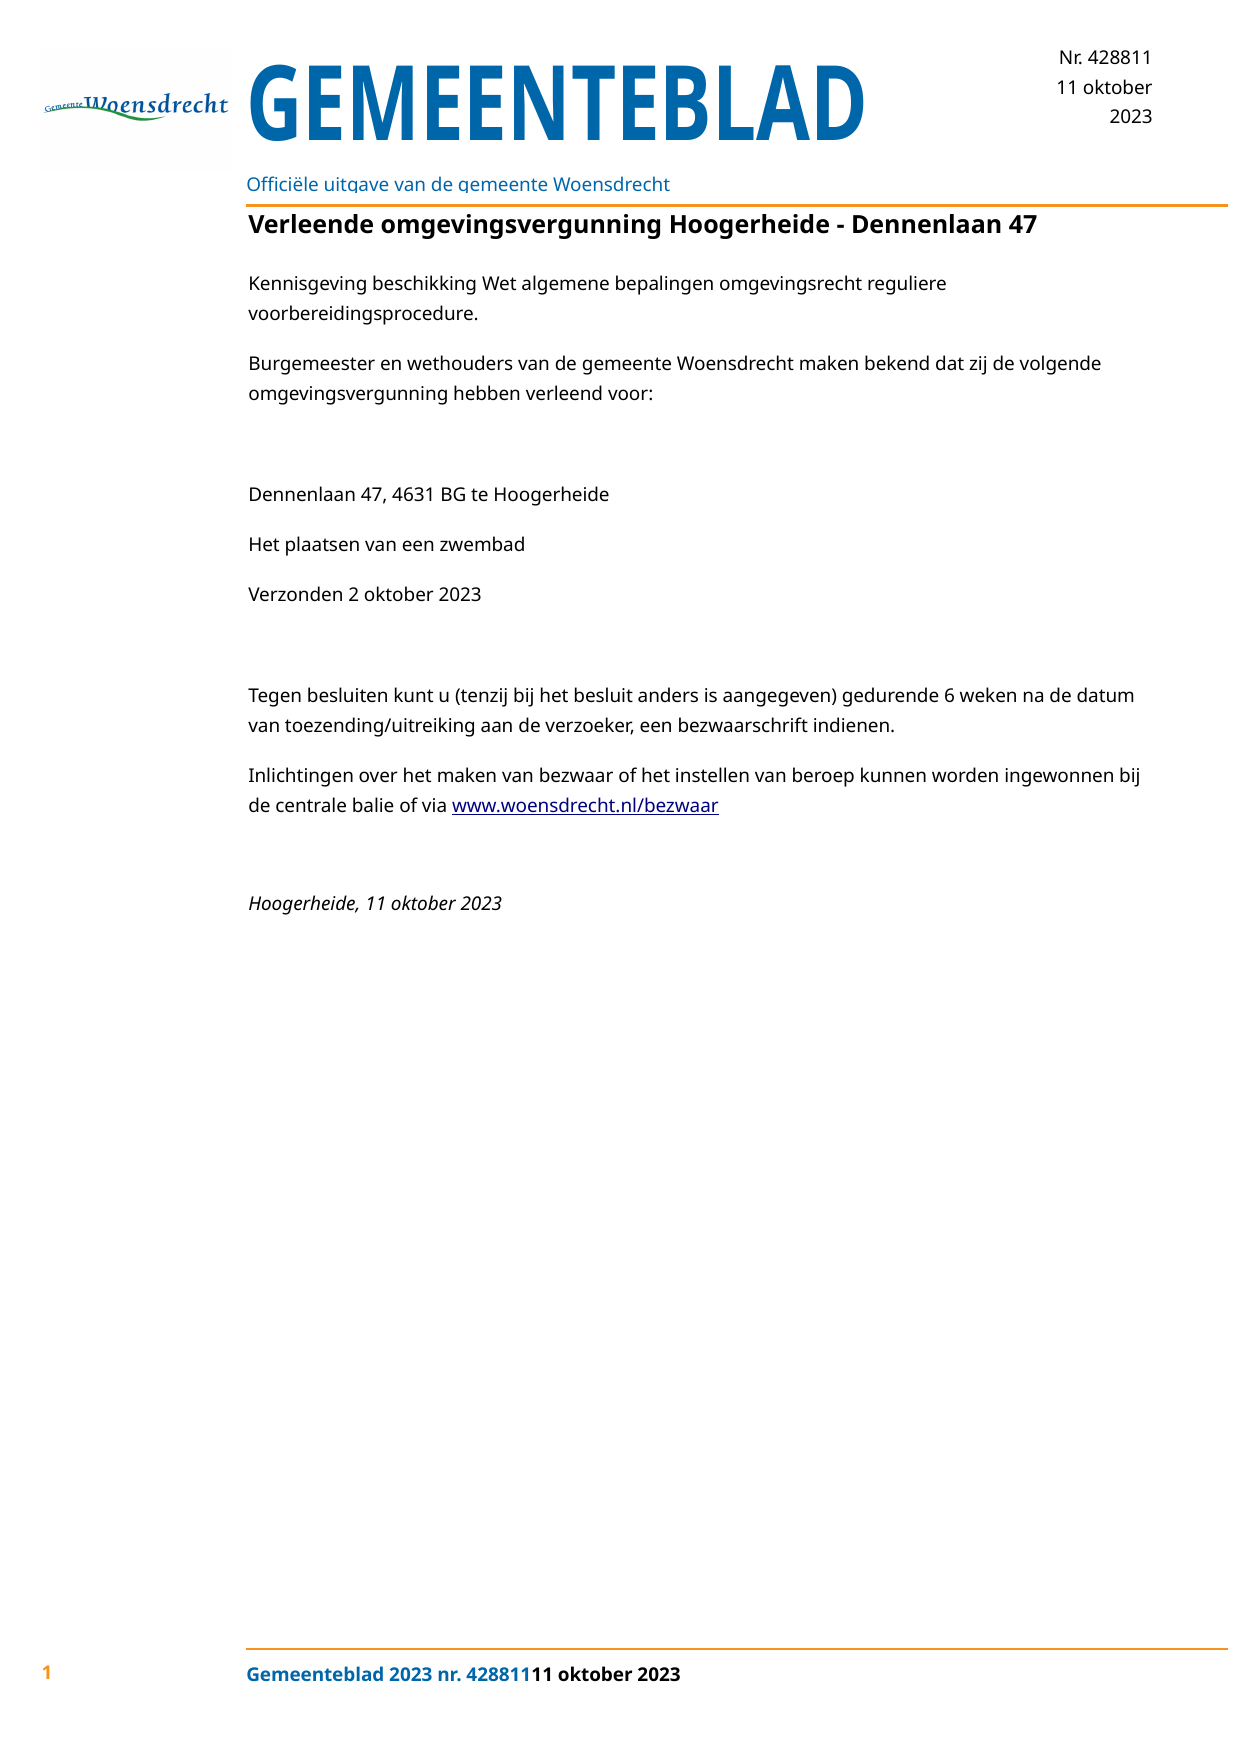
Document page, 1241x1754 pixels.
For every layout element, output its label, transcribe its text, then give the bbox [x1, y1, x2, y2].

text Het plaatsen van een zwembad [248, 531, 1152, 557]
text Burgemeester en wethouders van de gemeente Woensdrecht maken bekend dat zij de volgende omgevingsvergunning hebben verleend voor: [248, 350, 1152, 406]
text Kennisgeving beschikking Wet algemene bepalingen omgevingsrecht reguliere voorbereidingsprocedure. [248, 270, 1152, 326]
text Inlichtingen over het maken van bezwaar of het instellen van beroep kunnen worden ingewonnen bij de centrale balie of via www.woensdrecht.nl/bezwaar [248, 762, 1152, 818]
text Verleende omgevingsvergunning Hoogerheide - Dennenlaan 47 [248, 207, 1152, 241]
text Tegen besluiten kunt u (tenzij bij het besluit anders is aangegeven) gedurende 6 weken na de datum van toezending/uitreiking aan de verzoeker, een bezwaarschrift indienen. [248, 682, 1152, 738]
picture [41, 47, 231, 172]
text Verzonden 2 oktober 2023 [248, 582, 1152, 607]
text Hoogerheide, 11 oktober 2023 [248, 890, 1152, 916]
text Dennenlaan 47, 4631 BG te Hoogerheide [248, 481, 1152, 506]
